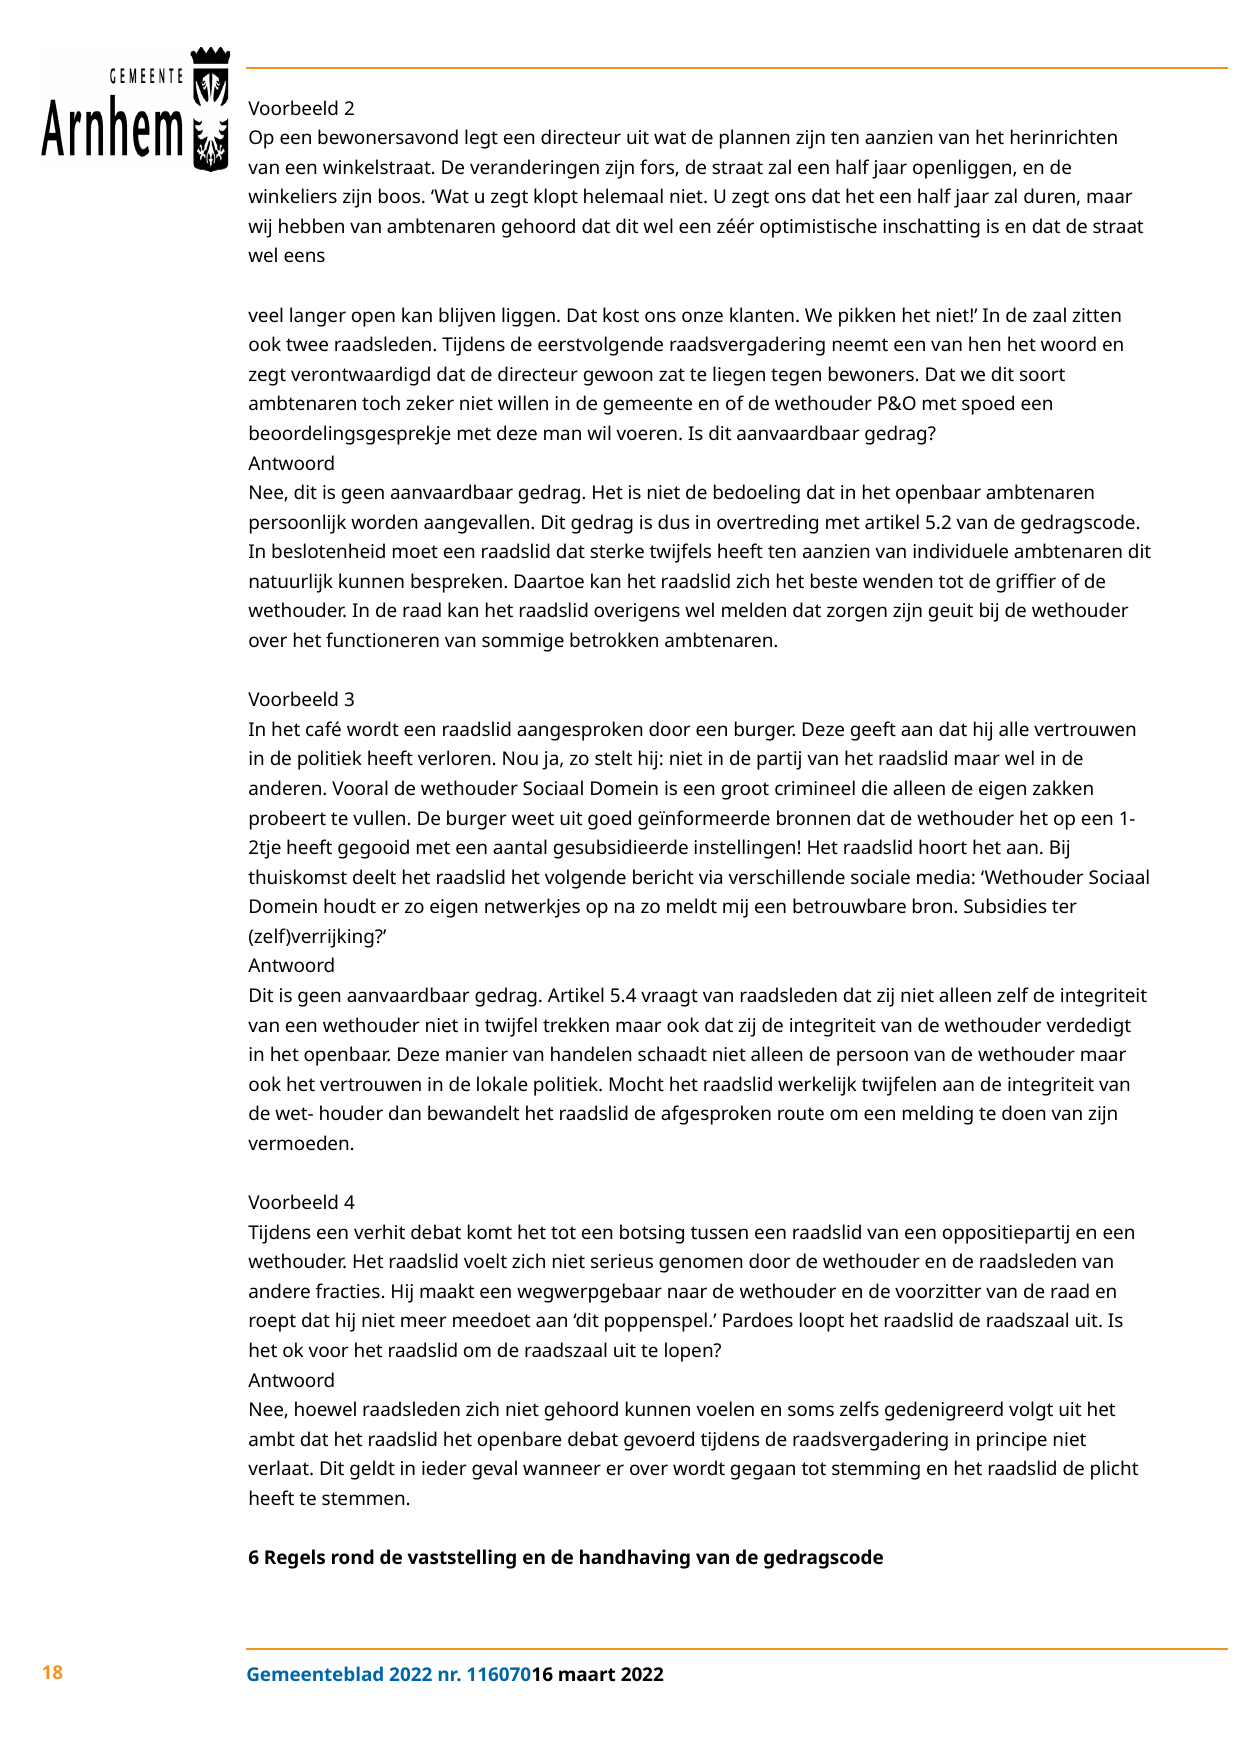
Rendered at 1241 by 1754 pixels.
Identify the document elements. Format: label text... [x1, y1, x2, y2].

text 6 Regels rond de vaststelling en de handhaving van de gedragscode [248, 1544, 1152, 1570]
text Antwoord [248, 953, 1152, 978]
text Antwoord [248, 1367, 1152, 1393]
text Dit is geen aanvaardbaar gedrag. Artikel 5.4 vraagt van raadsleden dat zij niet alleen zelf de integriteit van een wethouder niet in twijfel trekken maar ook dat zij de integriteit van de wethouder verdedigt in het openbaar. Deze manier van handelen schaadt niet alleen de persoon van de wethouder maar ook het vertrouwen in de lokale politiek. Mocht het raadslid werkelijk twijfelen aan de integriteit van de wet- houder dan bewandelt het raadslid de afgesproken route om een melding te doen van zijn vermoeden. [248, 982, 1152, 1156]
text Voorbeeld 2 [248, 95, 1152, 121]
text Nee, hoewel raadsleden zich niet gehoord kunnen voelen en soms zelfs gedenigreerd volgt uit het ambt dat het raadslid het openbare debat gevoerd tijdens de raadsvergadering in principe niet verlaat. Dit geldt in ieder geval wanneer er over wordt gegaan tot stemming en het raadslid de plicht heeft te stemmen. [248, 1396, 1152, 1511]
picture [41, 47, 231, 172]
text Voorbeeld 4 [248, 1189, 1152, 1215]
text Nee, dit is geen aanvaardbaar gedrag. Het is niet de bedoeling dat in het openbaar ambtenaren persoonlijk worden aangevallen. Dit gedrag is dus in overtreding met artikel 5.2 van de gedragscode. In beslotenheid moet een raadslid dat sterke twijfels heeft ten aanzien van individuele ambtenaren dit natuurlijk kunnen bespreken. Daartoe kan het raadslid zich het beste wenden tot de griffier of de wethouder. In de raad kan het raadslid overigens wel melden dat zorgen zijn geuit bij de wethouder over het functioneren van sommige betrokken ambtenaren. [248, 479, 1152, 653]
text In het café wordt een raadslid aangesproken door een burger. Deze geeft aan dat hij alle vertrouwen in de politiek heeft verloren. Nou ja, zo stelt hij: niet in de partij van het raadslid maar wel in de anderen. Vooral de wethouder Sociaal Domein is een groot crimineel die alleen de eigen zakken probeert te vullen. De burger weet uit goed geïnformeerde bronnen dat de wethouder het op een 1-2tje heeft gegooid met een aantal gesubsidieerde instellingen! Het raadslid hoort het aan. Bij thuiskomst deelt het raadslid het volgende bericht via verschillende sociale media: ‘Wethouder Sociaal Domein houdt er zo eigen netwerkjes op na zo meldt mij een betrouwbare bron. Subsidies ter (zelf)verrijking?’ [248, 716, 1152, 949]
text Antwoord [248, 450, 1152, 476]
text veel langer open kan blijven liggen. Dat kost ons onze klanten. We pikken het niet!’ In de zaal zitten ook twee raadsleden. Tijdens de eerstvolgende raadsvergadering neemt een van hen het woord en zegt verontwaardigd dat de directeur gewoon zat te liegen tegen bewoners. Dat we dit soort ambtenaren toch zeker niet willen in de gemeente en of de wethouder P&O met spoed een beoordelingsgesprekje met deze man wil voeren. Is dit aanvaardbaar gedrag? [248, 302, 1152, 446]
text Tijdens een verhit debat komt het tot een botsing tussen een raadslid van een oppositiepartij en een wethouder. Het raadslid voelt zich niet serieus genomen door de wethouder en de raadsleden van andere fracties. Hij maakt een wegwerpgebaar naar de wethouder en de voorzitter van de raad en roept dat hij niet meer meedoet aan ‘dit poppenspel.’ Pardoes loopt het raadslid de raadszaal uit. Is het ok voor het raadslid om de raadszaal uit te lopen? [248, 1219, 1152, 1363]
text Op een bewonersavond legt een directeur uit wat de plannen zijn ten aanzien van het herinrichten van een winkelstraat. De veranderingen zijn fors, de straat zal een half jaar openliggen, en de winkeliers zijn boos. ‘Wat u zegt klopt helemaal niet. U zegt ons dat het een half jaar zal duren, maar wij hebben van ambtenaren gehoord dat dit wel een zéér optimistische inschatting is en dat de straat wel eens [248, 124, 1152, 268]
text Voorbeeld 3 [248, 686, 1152, 712]
